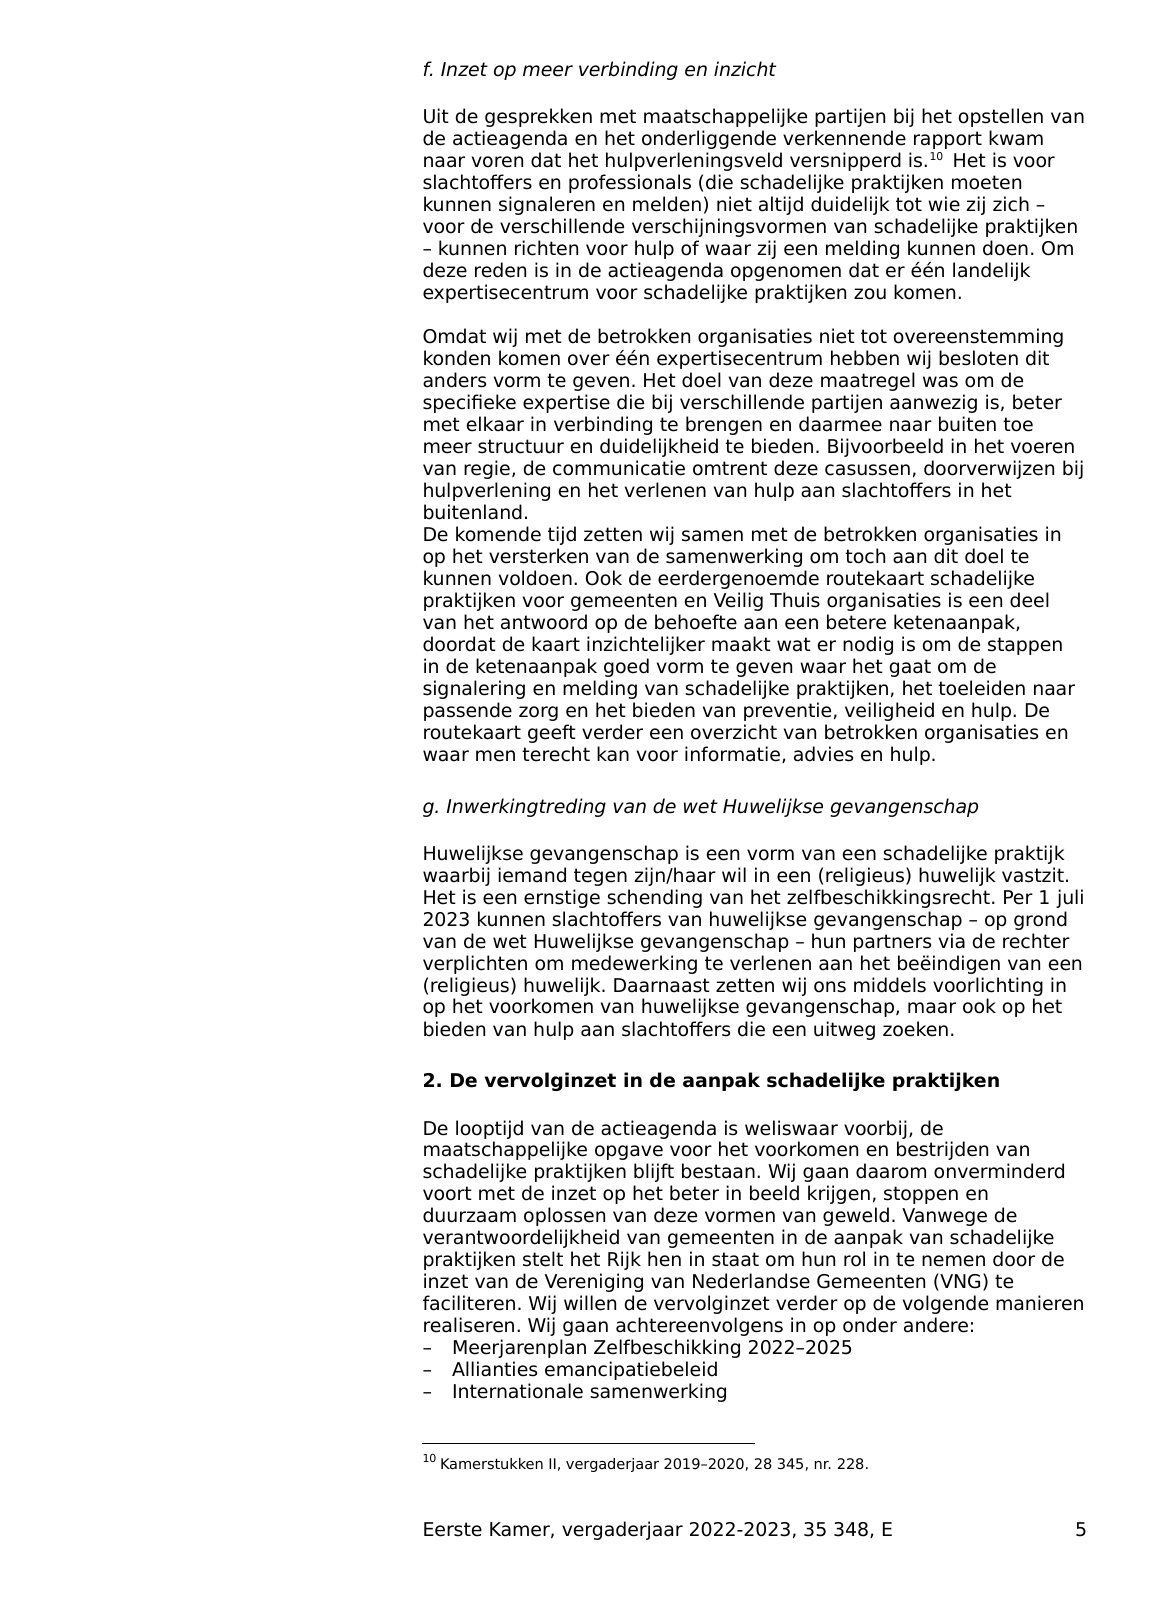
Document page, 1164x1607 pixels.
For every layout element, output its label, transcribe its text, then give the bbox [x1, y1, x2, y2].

text De komende tijd zetten wij samen met de betrokken organisaties in op het versterken van de samenwerking om toch aan dit doel te kunnen voldoen. Ook de eerdergenoemde routekaart schadelijke praktijken voor gemeenten en Veilig Thuis organisaties is een deel van het antwoord op de behoefte aan een betere ketenaanpak, doordat de kaart inzichtelijker maakt wat er nodig is om de stappen in de ketenaanpak goed vorm te geven waar het gaat om de signalering en melding van schadelijke praktijken, het toeleiden naar passende zorg en het bieden van preventie, veiligheid en hulp. De routekaart geeft verder een overzicht van betrokken organisaties en waar men terecht kan voor informatie, advies en hulp. [422, 524, 1087, 766]
subtitle f. Inzet op meer verbinding en inzicht [422, 59, 1087, 81]
text Omdat wij met de betrokken organisaties niet tot overeenstemming konden komen over één expertisecentrum hebben wij besloten dit anders vorm te geven. Het doel van deze maatregel was om de specifieke expertise die bij verschillende partijen aanwezig is, beter met elkaar in verbinding te brengen en daarmee naar buiten toe meer structuur en duidelijkheid te bieden. Bijvoorbeeld in het voeren van regie, de communicatie omtrent deze casussen, doorverwijzen bij hulpverlening en het verlenen van hulp aan slachtoffers in het buitenland. [422, 326, 1087, 524]
text Kamerstukken II, vergaderjaar 2019–2020, 28 345, nr. 228. [422, 1452, 1087, 1474]
text – Internationale samenwerking [422, 1381, 1087, 1403]
text – Meerjarenplan Zelfbeschikking 2022–2025 [422, 1337, 1087, 1359]
subtitle 2. De vervolginzet in de aanpak schadelijke praktijken [422, 1070, 1087, 1092]
text De looptijd van de actieagenda is weliswaar voorbij, de maatschappelijke opgave voor het voorkomen en bestrijden van schadelijke praktijken blijft bestaan. Wij gaan daarom onverminderd voort met de inzet op het beter in beeld krijgen, stoppen en duurzaam oplossen van deze vormen van geweld. Vanwege de verantwoordelijkheid van gemeenten in de aanpak van schadelijke praktijken stelt het Rijk hen in staat om hun rol in te nemen door de inzet van de Vereniging van Nederlandse Gemeenten (VNG) te faciliteren. Wij willen de vervolginzet verder op de volgende manieren realiseren. Wij gaan achtereenvolgens in op onder andere: [422, 1117, 1087, 1337]
text – Allianties emancipatiebeleid [422, 1359, 1087, 1381]
text Uit de gesprekken met maatschappelijke partijen bij het opstellen van de actieagenda en het onderliggende verkennende rapport kwam naar voren dat het hulpverleningsveld versnipperd is. Het is voor slachtoffers en professionals (die schadelijke praktijken moeten kunnen signaleren en melden) niet altijd duidelijk tot wie zij zich – voor de verschillende verschijningsvormen van schadelijke praktijken – kunnen richten voor hulp of waar zij een melding kunnen doen. Om deze reden is in de actieagenda opgenomen dat er één landelijk expertisecentrum voor schadelijke praktijken zou komen. [422, 106, 1087, 304]
subtitle g. Inwerkingtreding van de wet Huwelijkse gevangenschap [422, 796, 1087, 818]
text Huwelijkse gevangenschap is een vorm van een schadelijke praktijk waarbij iemand tegen zijn/haar wil in een (religieus) huwelijk vastzit. Het is een ernstige schending van het zelfbeschikkingsrecht. Per 1 juli 2023 kunnen slachtoffers van huwelijkse gevangenschap – op grond van de wet Huwelijkse gevangenschap – hun partners via de rechter verplichten om medewerking te verlenen aan het beëindigen van een (religieus) huwelijk. Daarnaast zetten wij ons middels voorlichting in op het voorkomen van huwelijkse gevangenschap, maar ook op het bieden van hulp aan slachtoffers die een uitweg zoeken. [422, 843, 1087, 1040]
